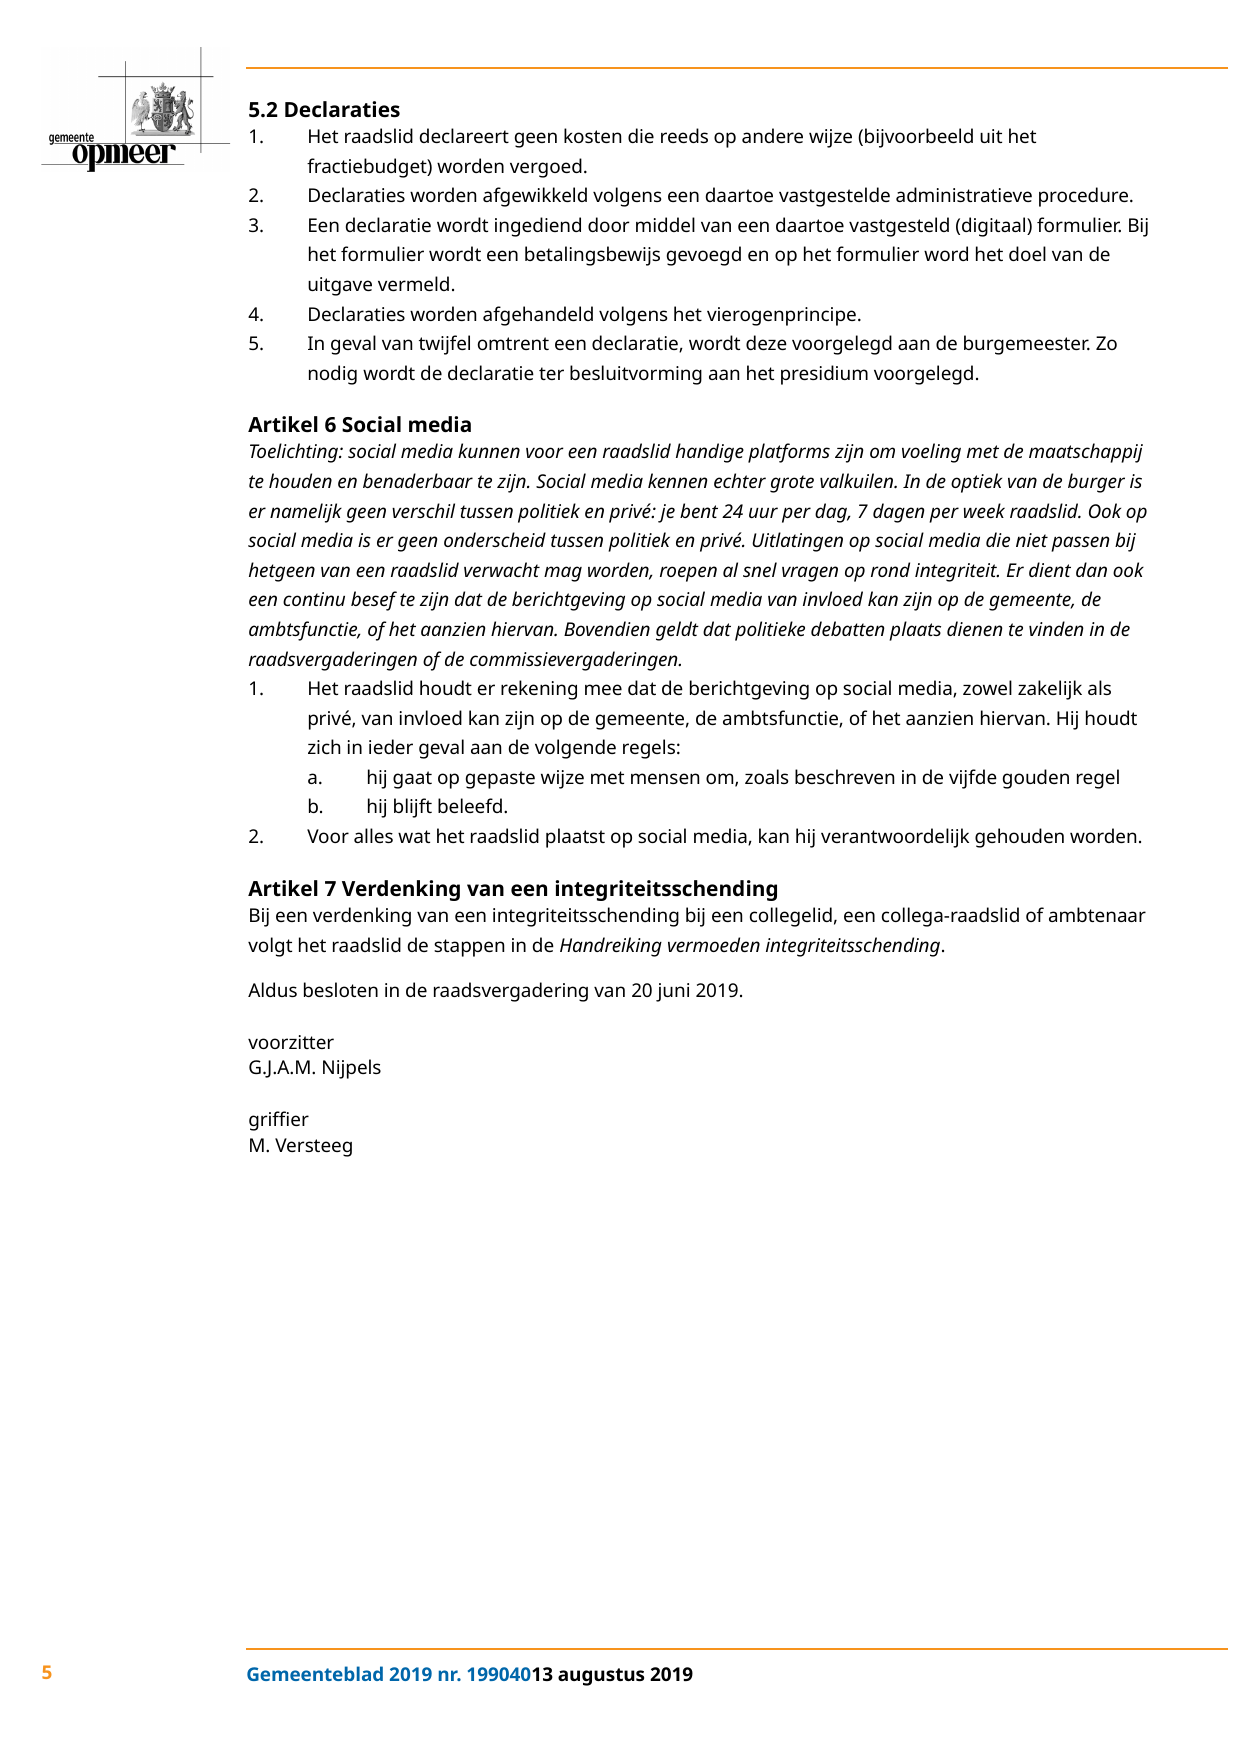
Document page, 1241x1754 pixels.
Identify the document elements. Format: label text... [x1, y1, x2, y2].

list Declaraties worden afgehandeld volgens het vierogenprincipe. [248, 301, 1152, 326]
list Voor alles wat het raadslid plaatst op social media, kan hij verantwoordelijk gehouden worden. [248, 823, 1152, 849]
text griffier [248, 1106, 1152, 1132]
text G.J.A.M. Nijpels [248, 1054, 1152, 1080]
list In geval van twijfel omtrent een declaratie, wordt deze voorgelegd aan de burgemeester. Zo nodig wordt de declaratie ter besluitvorming aan het presidium voorgelegd. [248, 330, 1152, 386]
list hij gaat op gepaste wijze met mensen om, zoals beschreven in de vijfde gouden regel [307, 764, 1152, 790]
list hij blijft beleefd. [307, 794, 1152, 819]
text Artikel 7 Verdenking van een integriteitsschending [248, 874, 1152, 902]
list Een declaratie wordt ingediend door middel van een daartoe vastgesteld (digitaal) formulier. Bij het formulier wordt een betalingsbewijs gevoegd en op het formulier word het doel van de uitgave vermeld. [248, 212, 1152, 297]
text Toelichting: social media kunnen voor een raadslid handige platforms zijn om voeling met de maatschappij te houden en benaderbaar te zijn. Social media kennen echter grote valkuilen. In de optiek van de burger is er namelijk geen verschil tussen politiek en privé: je bent 24 uur per dag, 7 dagen per week raadslid. Ook op social media is er geen onderscheid tussen politiek en privé. Uitlatingen op social media die niet passen bij hetgeen van een raadslid verwacht mag worden, roepen al snel vragen op rond integriteit. Er dient dan ook een continu besef te zijn dat de berichtgeving op social media van invloed kan zijn op de gemeente, de ambtsfunctie, of het aanzien hiervan. Bovendien geldt dat politieke debatten plaats dienen te vinden in de raadsvergaderingen of de commissievergaderingen. [248, 439, 1152, 672]
text M. Versteeg [248, 1132, 1152, 1157]
picture [41, 47, 231, 172]
list Het raadslid houdt er rekening mee dat de berichtgeving op social media, zowel zakelijk als privé, van invloed kan zijn op de gemeente, de ambtsfunctie, of het aanzien hiervan. Hij houdt zich in ieder geval aan de volgende regels: [248, 675, 1152, 760]
text voorzitter [248, 1029, 1152, 1054]
text Artikel 6 Social media [248, 410, 1152, 439]
text Bij een verdenking van een integriteitsschending bij een collegelid, een collega-raadslid of ambtenaar volgt het raadslid de stappen in de Handreiking vermoeden integriteitsschending. [248, 902, 1152, 957]
text Aldus besloten in de raadsvergadering van 20 juni 2019. [248, 977, 1152, 1003]
list Declaraties worden afgewikkeld volgens een daartoe vastgestelde administratieve procedure. [248, 182, 1152, 208]
list Het raadslid declareert geen kosten die reeds op andere wijze (bijvoorbeeld uit het fractiebudget) worden vergoed. [248, 123, 1152, 178]
text 5.2 Declaraties [248, 95, 1152, 123]
